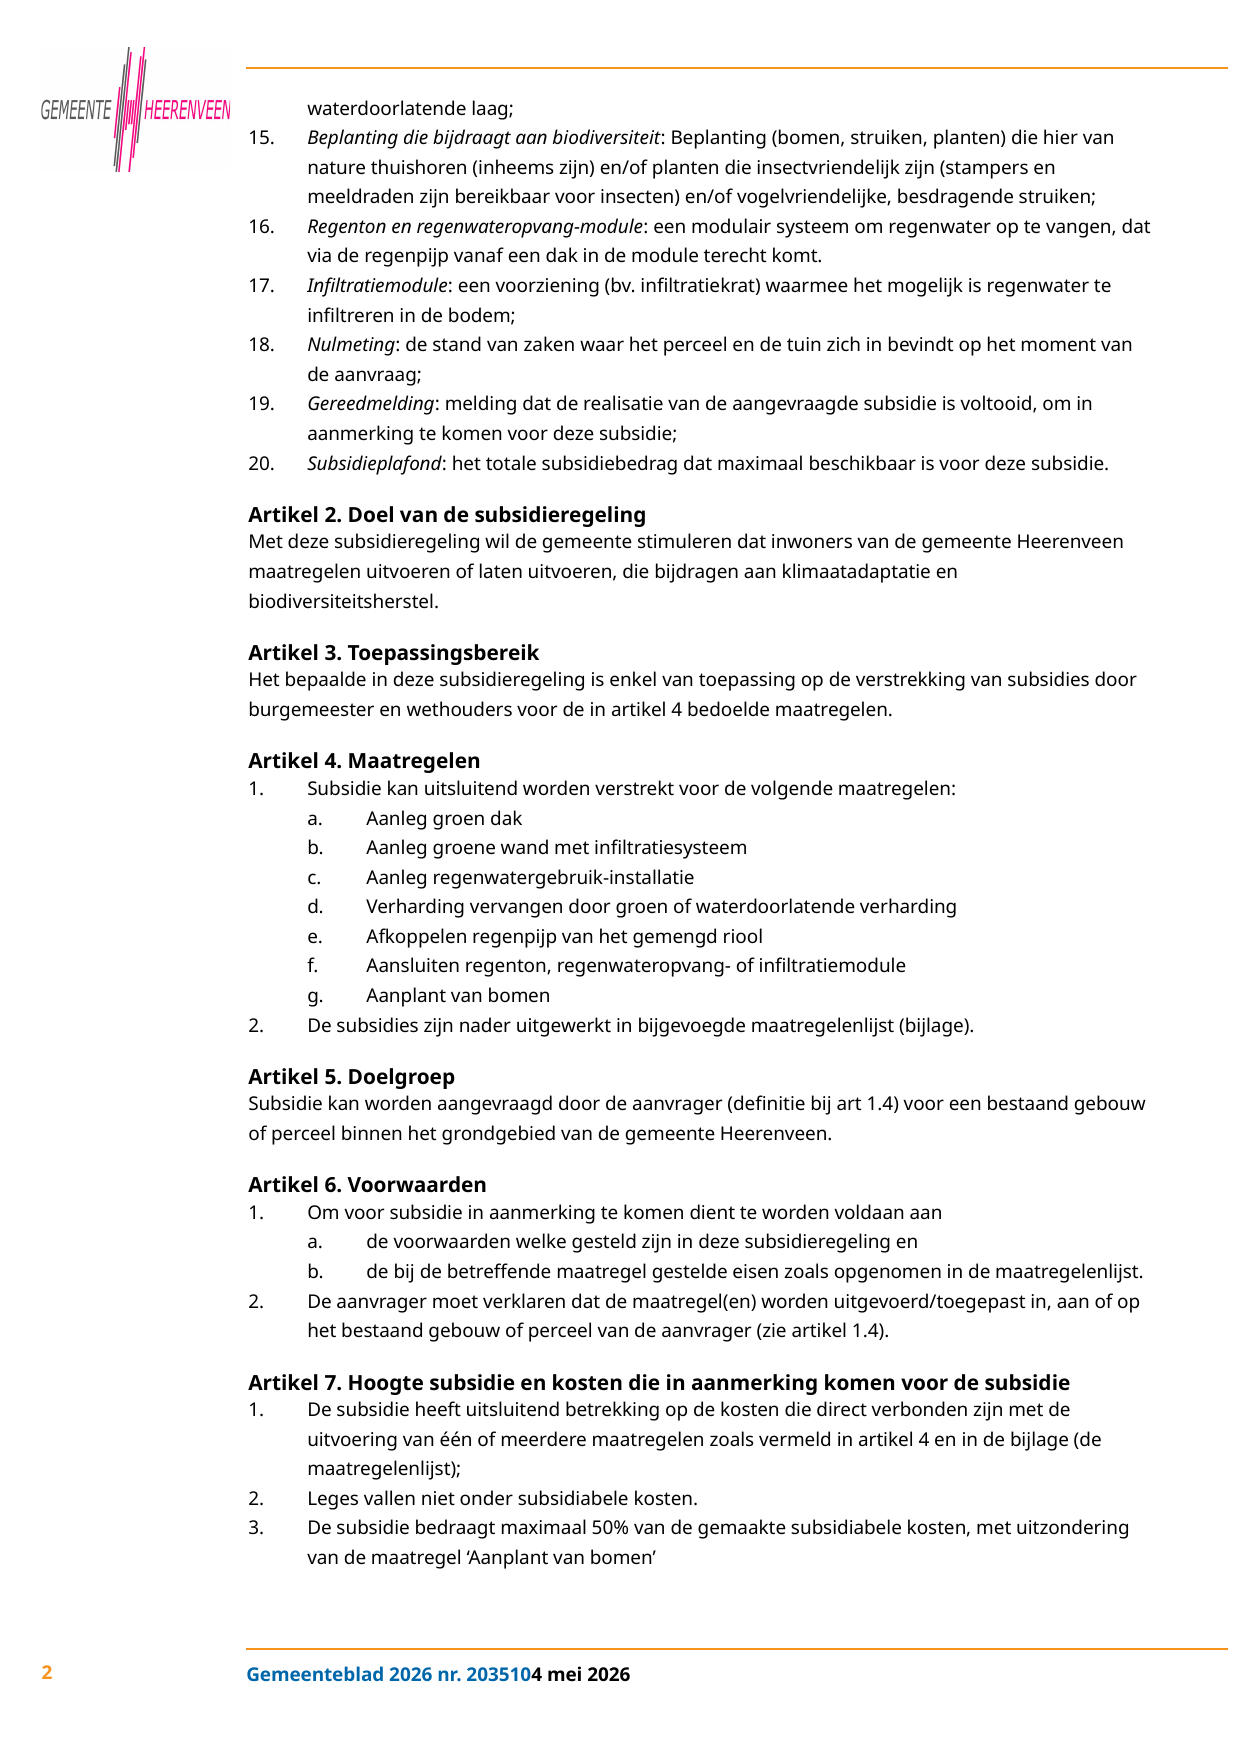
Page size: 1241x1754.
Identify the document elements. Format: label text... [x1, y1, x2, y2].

list Beplanting die bijdraagt aan biodiversiteit: Beplanting (bomen, struiken, planten) die hier van nature thuishoren (inheems zijn) en/of planten die insectvriendelijk zijn (stampers en meeldraden zijn bereikbaar voor insecten) en/of vogelvriendelijke, besdragende struiken; [248, 124, 1152, 209]
list Regenton en regenwateropvang-module: een modulair systeem om regenwater op te vangen, dat via de regenpijp vanaf een dak in de module terecht komt. [248, 213, 1152, 268]
text Met deze subsidieregeling wil de gemeente stimuleren dat inwoners van de gemeente Heerenveen maatregelen uitvoeren of laten uitvoeren, die bijdragen aan klimaatadaptatie en biodiversiteitsherstel. [248, 529, 1152, 613]
text Artikel 6. Voorwaarden [248, 1171, 1152, 1199]
list waterdoorlatende laag; [248, 95, 1152, 121]
list Verharding vervangen door groen of waterdoorlatende verharding [307, 893, 1152, 919]
text Artikel 3. Toepassingsbereik [248, 638, 1152, 667]
list Subsidieplafond: het totale subsidiebedrag dat maximaal beschikbaar is voor deze subsidie. [248, 450, 1152, 476]
list Aanleg groen dak [307, 805, 1152, 830]
list De subsidies zijn nader uitgewerkt in bijgevoegde maatregelenlijst (bijlage). [248, 1012, 1152, 1037]
text Het bepaalde in deze subsidieregeling is enkel van toepassing op de verstrekking van subsidies door burgemeester en wethouders voor de in artikel 4 bedoelde maatregelen. [248, 667, 1152, 722]
list Afkoppelen regenpijp van het gemengd riool [307, 923, 1152, 949]
list Aansluiten regenton, regenwateropvang- of infiltratiemodule [307, 953, 1152, 978]
text Subsidie kan worden aangevraagd door de aanvrager (definitie bij art 1.4) voor een bestaand gebouw of perceel binnen het grondgebied van de gemeente Heerenveen. [248, 1091, 1152, 1146]
list Aanleg groene wand met infiltratiesysteem [307, 834, 1152, 860]
list Nulmeting: de stand van zaken waar het perceel en de tuin zich in bevindt op het moment van de aanvraag; [248, 331, 1152, 387]
picture [41, 47, 231, 172]
list de bij de betreffende maatregel gestelde eisen zoals opgenomen in de maatregelenlijst. [307, 1258, 1152, 1284]
list De aanvrager moet verklaren dat de maatregel(en) worden uitgevoerd/toegepast in, aan of op het bestaand gebouw of perceel van de aanvrager (zie artikel 1.4). [248, 1288, 1152, 1343]
list Subsidie kan uitsluitend worden verstrekt voor de volgende maatregelen: [248, 775, 1152, 801]
list Infiltratiemodule: een voorziening (bv. infiltratiekrat) waarmee het mogelijk is regenwater te infiltreren in de bodem; [248, 272, 1152, 328]
text Artikel 7. Hoogte subsidie en kosten die in aanmerking komen voor de subsidie [248, 1368, 1152, 1396]
list Gereedmelding: melding dat de realisatie van de aangevraagde subsidie is voltooid, om in aanmerking te komen voor deze subsidie; [248, 391, 1152, 446]
list Leges vallen niet onder subsidiabele kosten. [248, 1485, 1152, 1511]
text Artikel 4. Maatregelen [248, 747, 1152, 775]
list Aanleg regenwatergebruik-installatie [307, 864, 1152, 889]
list De subsidie heeft uitsluitend betrekking op de kosten die direct verbonden zijn met de uitvoering van één of meerdere maatregelen zoals vermeld in artikel 4 en in de bijlage (de maatregelenlijst); [248, 1396, 1152, 1481]
list Om voor subsidie in aanmerking te komen dient te worden voldaan aan [248, 1199, 1152, 1225]
text Artikel 2. Doel van de subsidieregeling [248, 500, 1152, 529]
text Artikel 5. Doelgroep [248, 1062, 1152, 1091]
list de voorwaarden welke gesteld zijn in deze subsidieregeling en [307, 1229, 1152, 1254]
list Aanplant van bomen [307, 982, 1152, 1008]
list De subsidie bedraagt maximaal 50% van de gemaakte subsidiabele kosten, met uitzondering van de maatregel ‘Aanplant van bomen’ [248, 1514, 1152, 1570]
